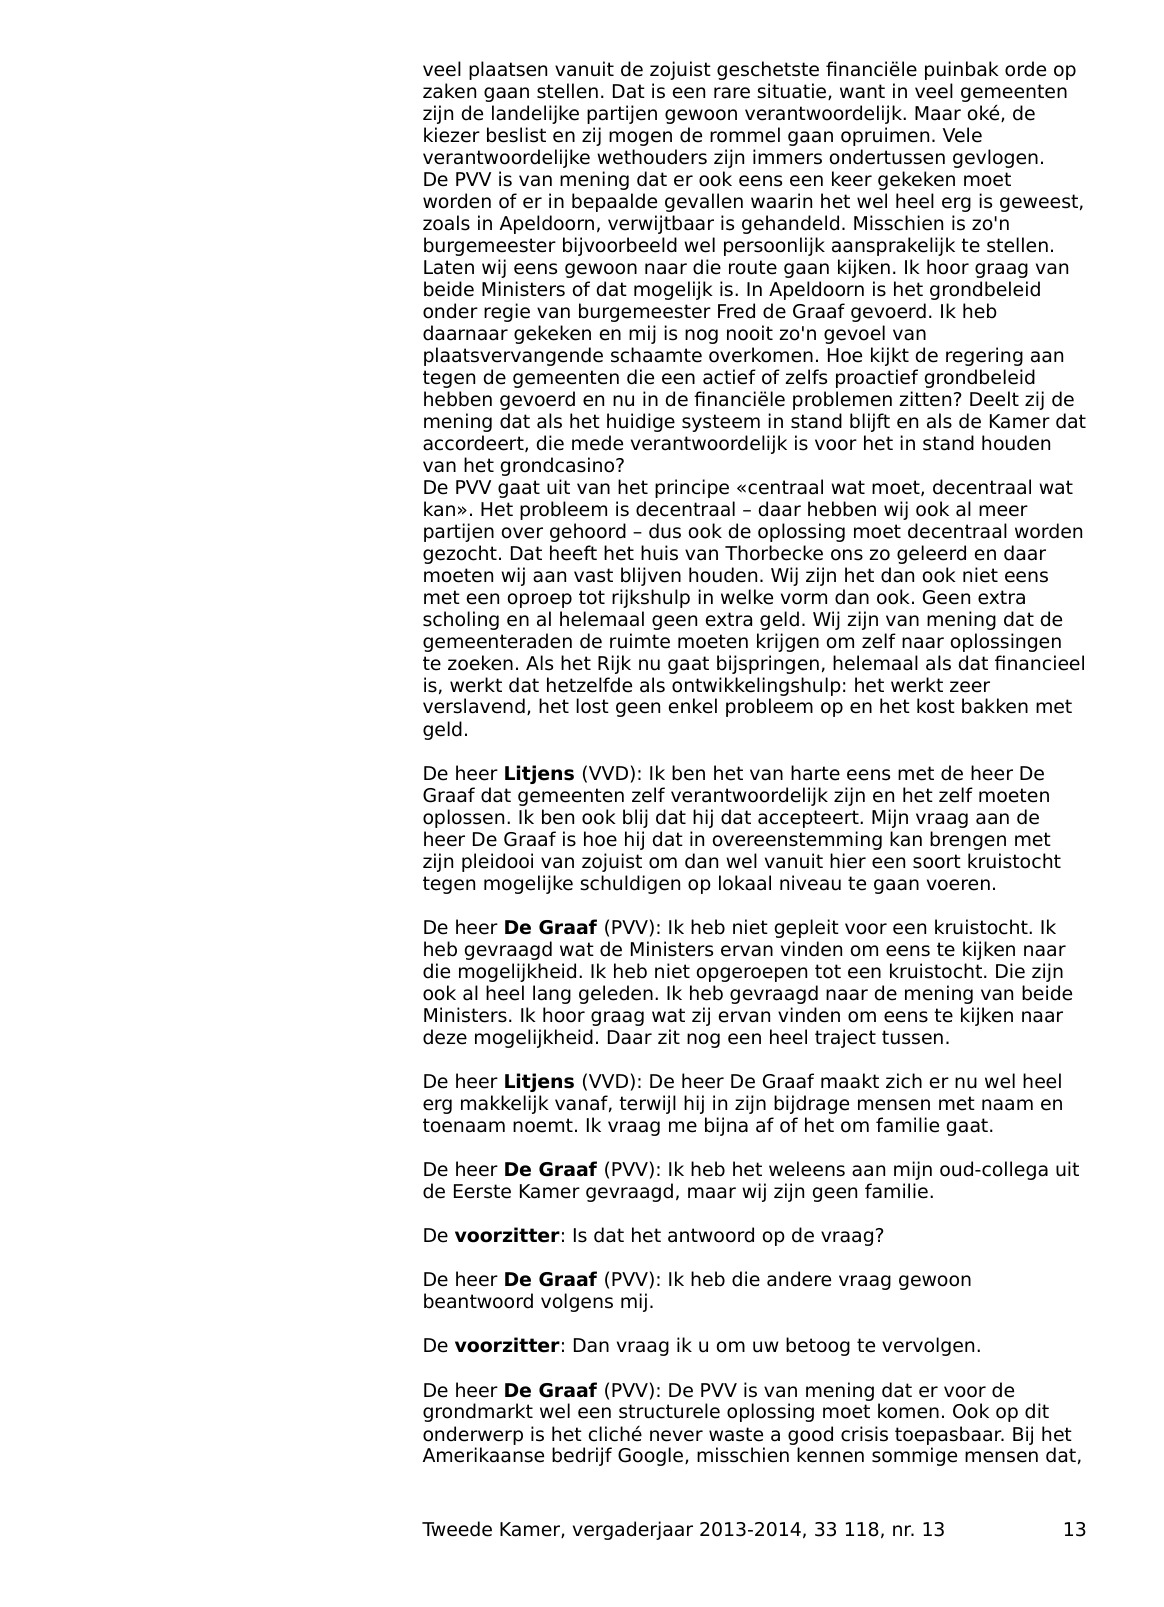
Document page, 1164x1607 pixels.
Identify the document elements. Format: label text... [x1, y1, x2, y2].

text De voorzitter: Is dat het antwoord op de vraag? [422, 1225, 1087, 1247]
text De PVV gaat uit van het principe «centraal wat moet, decentraal wat kan». Het probleem is decentraal – daar hebben wij ook al meer partijen over gehoord – dus ook de oplossing moet decentraal worden gezocht. Dat heeft het huis van Thorbecke ons zo geleerd en daar moeten wij aan vast blijven houden. Wij zijn het dan ook niet eens met een oproep tot rijkshulp in welke vorm dan ook. Geen extra scholing en al helemaal geen extra geld. Wij zijn van mening dat de gemeenteraden de ruimte moeten krijgen om zelf naar oplossingen te zoeken. Als het Rijk nu gaat bijspringen, helemaal als dat financieel is, werkt dat hetzelfde als ontwikkelingshulp: het werkt zeer verslavend, het lost geen enkel probleem op en het kost bakken met geld. [422, 477, 1087, 740]
text De heer De Graaf (PVV): Ik heb die andere vraag gewoon beantwoord volgens mij. [422, 1269, 1087, 1313]
text De heer Litjens (VVD): De heer De Graaf maakt zich er nu wel heel erg makkelijk vanaf, terwijl hij in zijn bijdrage mensen met naam en toenaam noemt. Ik vraag me bijna af of het om familie gaat. [422, 1071, 1087, 1137]
text De voorzitter: Dan vraag ik u om uw betoog te vervolgen. [422, 1335, 1087, 1357]
text De heer Litjens (VVD): Ik ben het van harte eens met de heer De Graaf dat gemeenten zelf verantwoordelijk zijn en het zelf moeten oplossen. Ik ben ook blij dat hij dat accepteert. Mijn vraag aan de heer De Graaf is hoe hij dat in overeenstemming kan brengen met zijn pleidooi van zojuist om dan wel vanuit hier een soort kruistocht tegen mogelijke schuldigen op lokaal niveau te gaan voeren. [422, 763, 1087, 894]
text De PVV is van mening dat er ook eens een keer gekeken moet worden of er in bepaalde gevallen waarin het wel heel erg is geweest, zoals in Apeldoorn, verwijtbaar is gehandeld. Misschien is zo'n burgemeester bijvoorbeeld wel persoonlijk aansprakelijk te stellen. Laten wij eens gewoon naar die route gaan kijken. Ik hoor graag van beide Ministers of dat mogelijk is. In Apeldoorn is het grondbeleid onder regie van burgemeester Fred de Graaf gevoerd. Ik heb daarnaar gekeken en mij is nog nooit zo'n gevoel van plaatsvervangende schaamte overkomen. Hoe kijkt de regering aan tegen de gemeenten die een actief of zelfs proactief grondbeleid hebben gevoerd en nu in de financiële problemen zitten? Deelt zij de mening dat als het huidige systeem in stand blijft en als de Kamer dat accordeert, die mede verantwoordelijk is voor het in stand houden van het grondcasino? [422, 169, 1087, 477]
text De heer De Graaf (PVV): De PVV is van mening dat er voor de grondmarkt wel een structurele oplossing moet komen. Ook op dit onderwerp is het cliché never waste a good crisis toepasbaar. Bij het Amerikaanse bedrijf Google, misschien kennen sommige mensen dat, [422, 1379, 1087, 1467]
text De heer De Graaf (PVV): Ik heb het weleens aan mijn oud-collega uit de Eerste Kamer gevraagd, maar wij zijn geen familie. [422, 1159, 1087, 1203]
text veel plaatsen vanuit de zojuist geschetste financiële puinbak orde op zaken gaan stellen. Dat is een rare situatie, want in veel gemeenten zijn de landelijke partijen gewoon verantwoordelijk. Maar oké, de kiezer beslist en zij mogen de rommel gaan opruimen. Vele verantwoordelijke wethouders zijn immers ondertussen gevlogen. [422, 59, 1087, 169]
text De heer De Graaf (PVV): Ik heb niet gepleit voor een kruistocht. Ik heb gevraagd wat de Ministers ervan vinden om eens te kijken naar die mogelijkheid. Ik heb niet opgeroepen tot een kruistocht. Die zijn ook al heel lang geleden. Ik heb gevraagd naar de mening van beide Ministers. Ik hoor graag wat zij ervan vinden om eens te kijken naar deze mogelijkheid. Daar zit nog een heel traject tussen. [422, 917, 1087, 1048]
